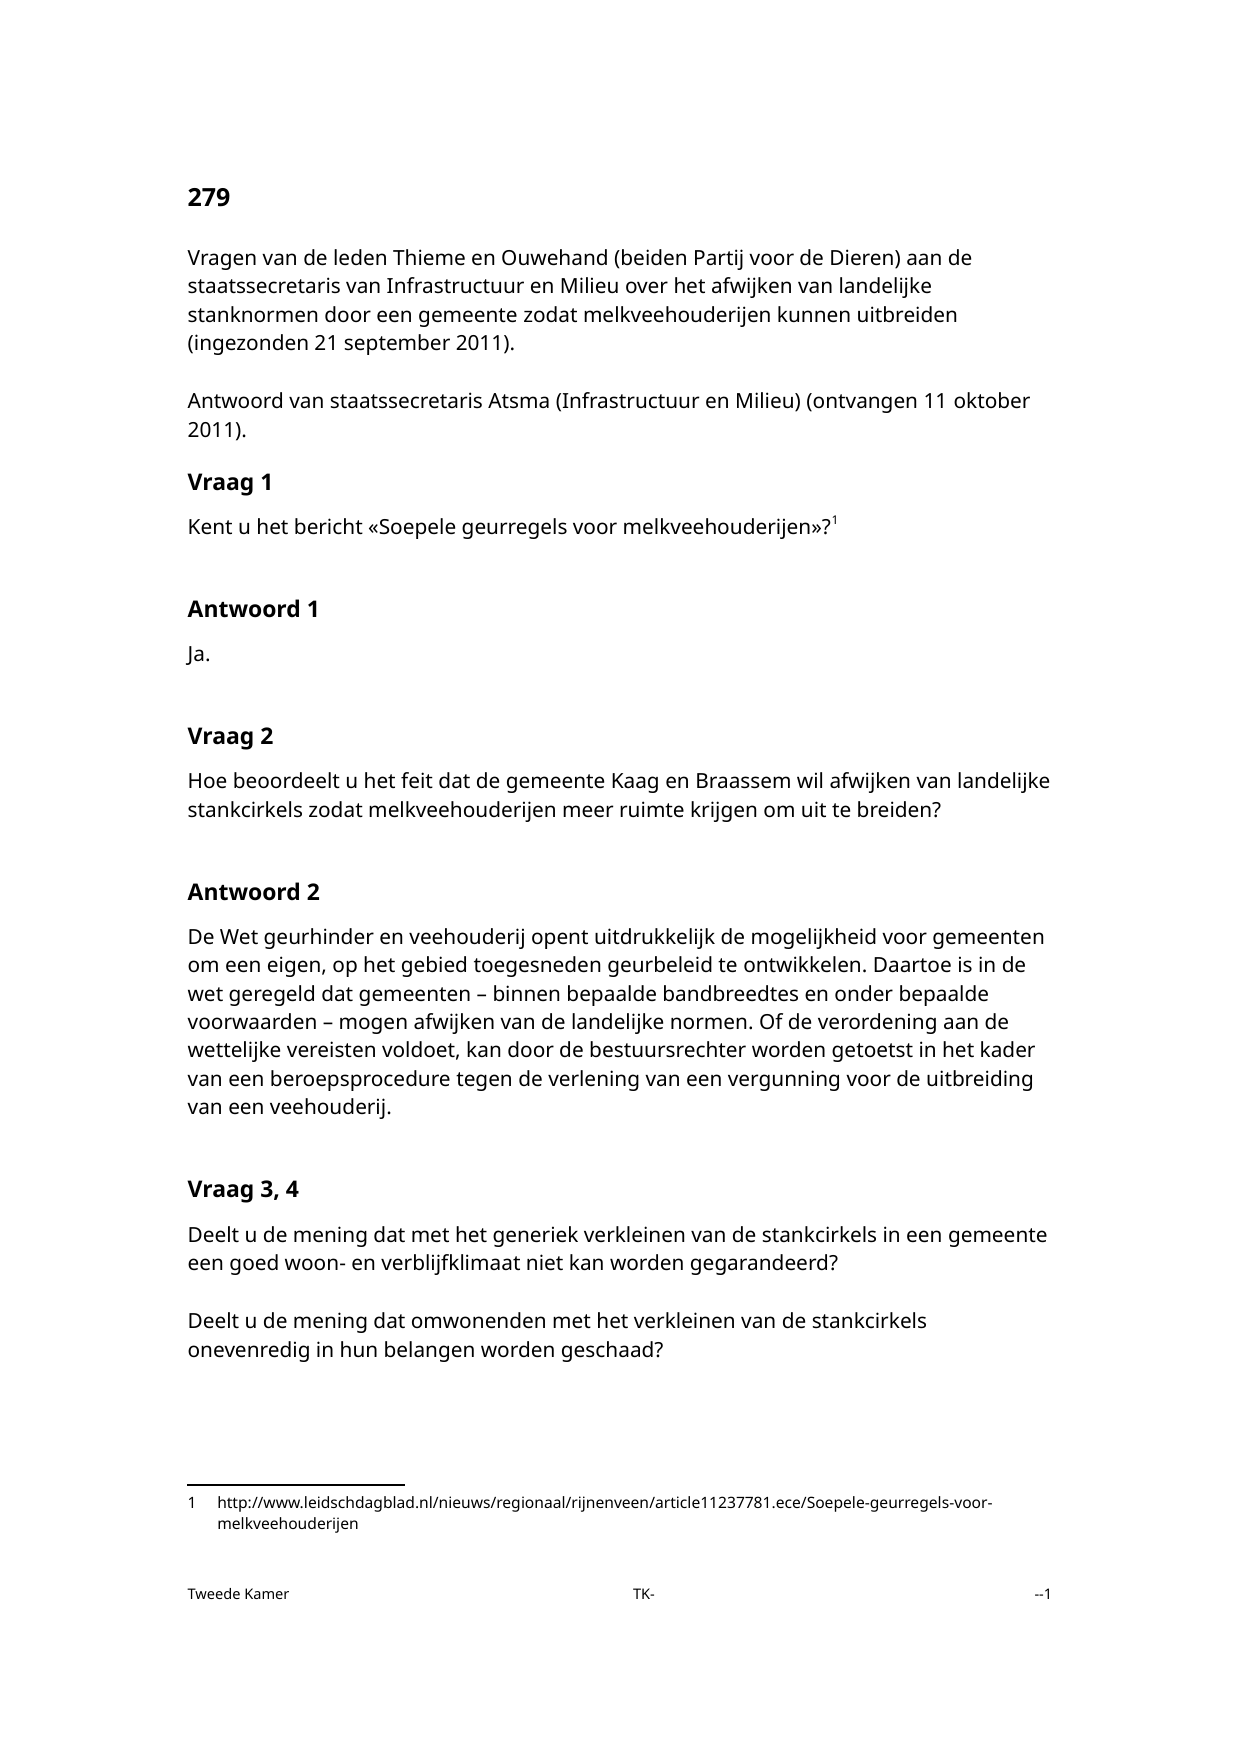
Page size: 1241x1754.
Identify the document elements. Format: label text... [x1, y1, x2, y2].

text Deelt u de mening dat met het generiek verkleinen van de stankcirkels in een gemeente een goed woon- en verblijfklimaat niet kan worden gegarandeerd? [187, 1220, 1053, 1277]
subtitle Vraag 2 [187, 720, 1053, 751]
text 279 [187, 179, 1053, 213]
text Kent u het bericht «Soepele geurregels voor melkveehouderijen»? [187, 512, 1053, 540]
text Hoe beoordeelt u het feit dat de gemeente Kaag en Braassem wil afwijken van landelijke stankcirkels zodat melkveehouderijen meer ruimte krijgen om uit te breiden? [187, 766, 1053, 823]
text Vragen van de leden Thieme en Ouwehand (beiden Partij voor de Dieren) aan de staatssecretaris van Infrastructuur en Milieu over het afwijken van landelijke stanknormen door een gemeente zodat melkveehouderijen kunnen uitbreiden (ingezonden 21 september 2011). [187, 243, 1053, 357]
text Ja. [187, 639, 1053, 667]
text Antwoord van staatssecretaris Atsma (Infrastructuur en Milieu) (ontvangen 11 oktober 2011). [187, 386, 1053, 443]
subtitle Vraag 3, 4 [187, 1173, 1053, 1205]
subtitle Antwoord 2 [187, 876, 1053, 907]
text Deelt u de mening dat omwonenden met het verkleinen van de stankcirkels onevenredig in hun belangen worden geschaad? [187, 1307, 1053, 1363]
subtitle Vraag 1 [187, 466, 1053, 497]
text http://www.leidschdagblad.nl/nieuws/regionaal/rijnenveen/article11237781.ece/Soepele-geurregels-voor-melkveehouderijen [187, 1477, 1053, 1534]
subtitle Antwoord 1 [187, 593, 1053, 624]
text De Wet geurhinder en veehouderij opent uitdrukkelijk de mogelijkheid voor gemeenten om een eigen, op het gebied toegesneden geurbeleid te ontwikkelen. Daartoe is in de wet geregeld dat gemeenten – binnen bepaalde bandbreedtes en onder bepaalde voorwaarden – mogen afwijken van de landelijke normen. Of de verordening aan de wettelijke vereisten voldoet, kan door de bestuursrechter worden getoetst in het kader van een beroepsprocedure tegen de verlening van een vergunning voor de uitbreiding van een veehouderij. [187, 922, 1053, 1121]
